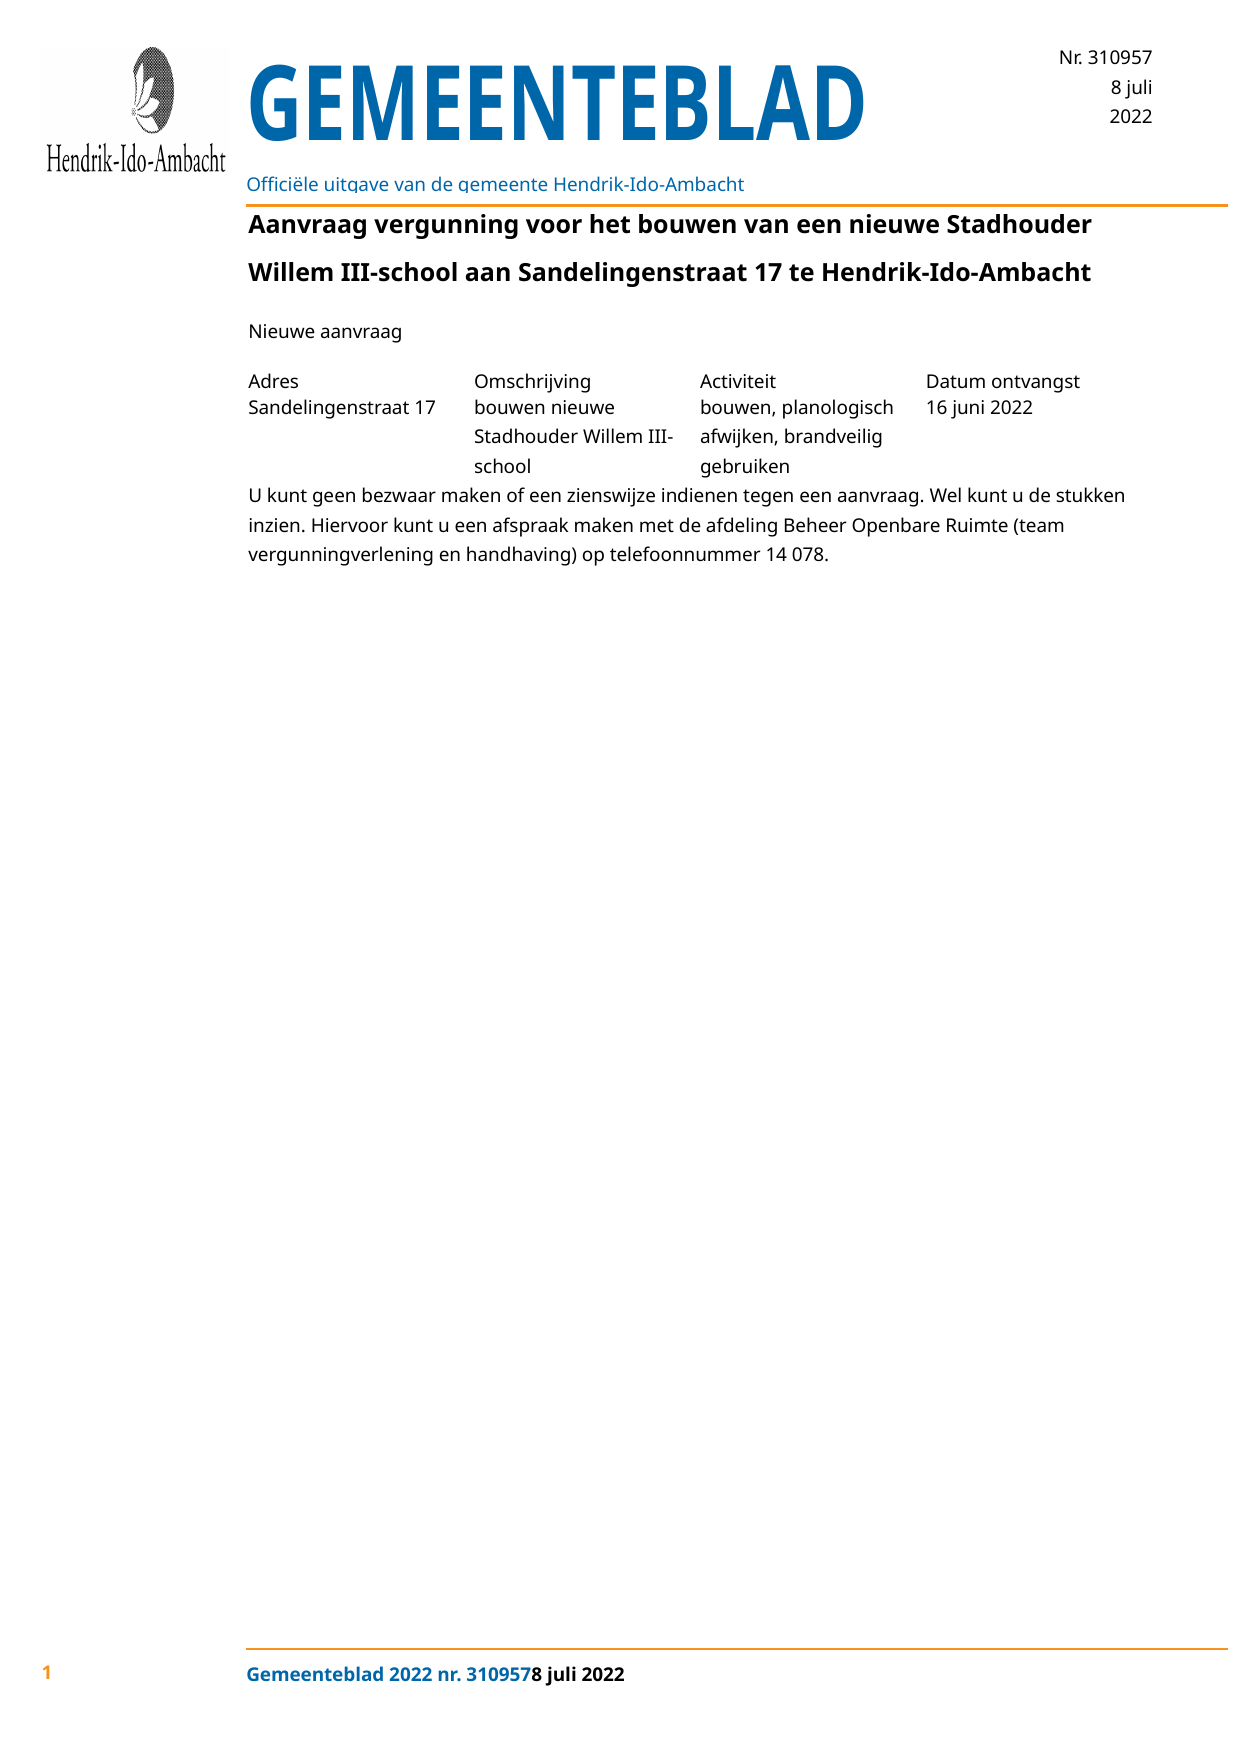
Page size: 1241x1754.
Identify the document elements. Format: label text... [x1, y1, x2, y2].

table_header Omschrijving [474, 369, 700, 394]
text Nieuwe aanvraag [248, 318, 1152, 344]
table_cell bouwen nieuwe Stadhouder Willem III-school [474, 394, 700, 479]
table_header Adres [248, 369, 474, 394]
picture [41, 47, 231, 172]
table_cell bouwen, planologisch afwijken, brandveilig gebruiken [700, 394, 926, 479]
table_header Datum ontvangst [926, 369, 1152, 394]
text Aanvraag vergunning voor het bouwen van een nieuwe Stadhouder Willem III-school aan Sandelingenstraat 17 te Hendrik-Ido-Ambacht [248, 207, 1152, 288]
table_cell 16 juni 2022 [926, 394, 1152, 479]
text U kunt geen bezwaar maken of een zienswijze indienen tegen een aanvraag. Wel kunt u de stukken inzien. Hiervoor kunt u een afspraak maken met de afdeling Beheer Openbare Ruimte (team vergunningverlening en handhaving) op telefoonnummer 14 078. [248, 482, 1152, 567]
table_header Activiteit [700, 369, 926, 394]
table_cell Sandelingenstraat 17 [248, 394, 474, 479]
